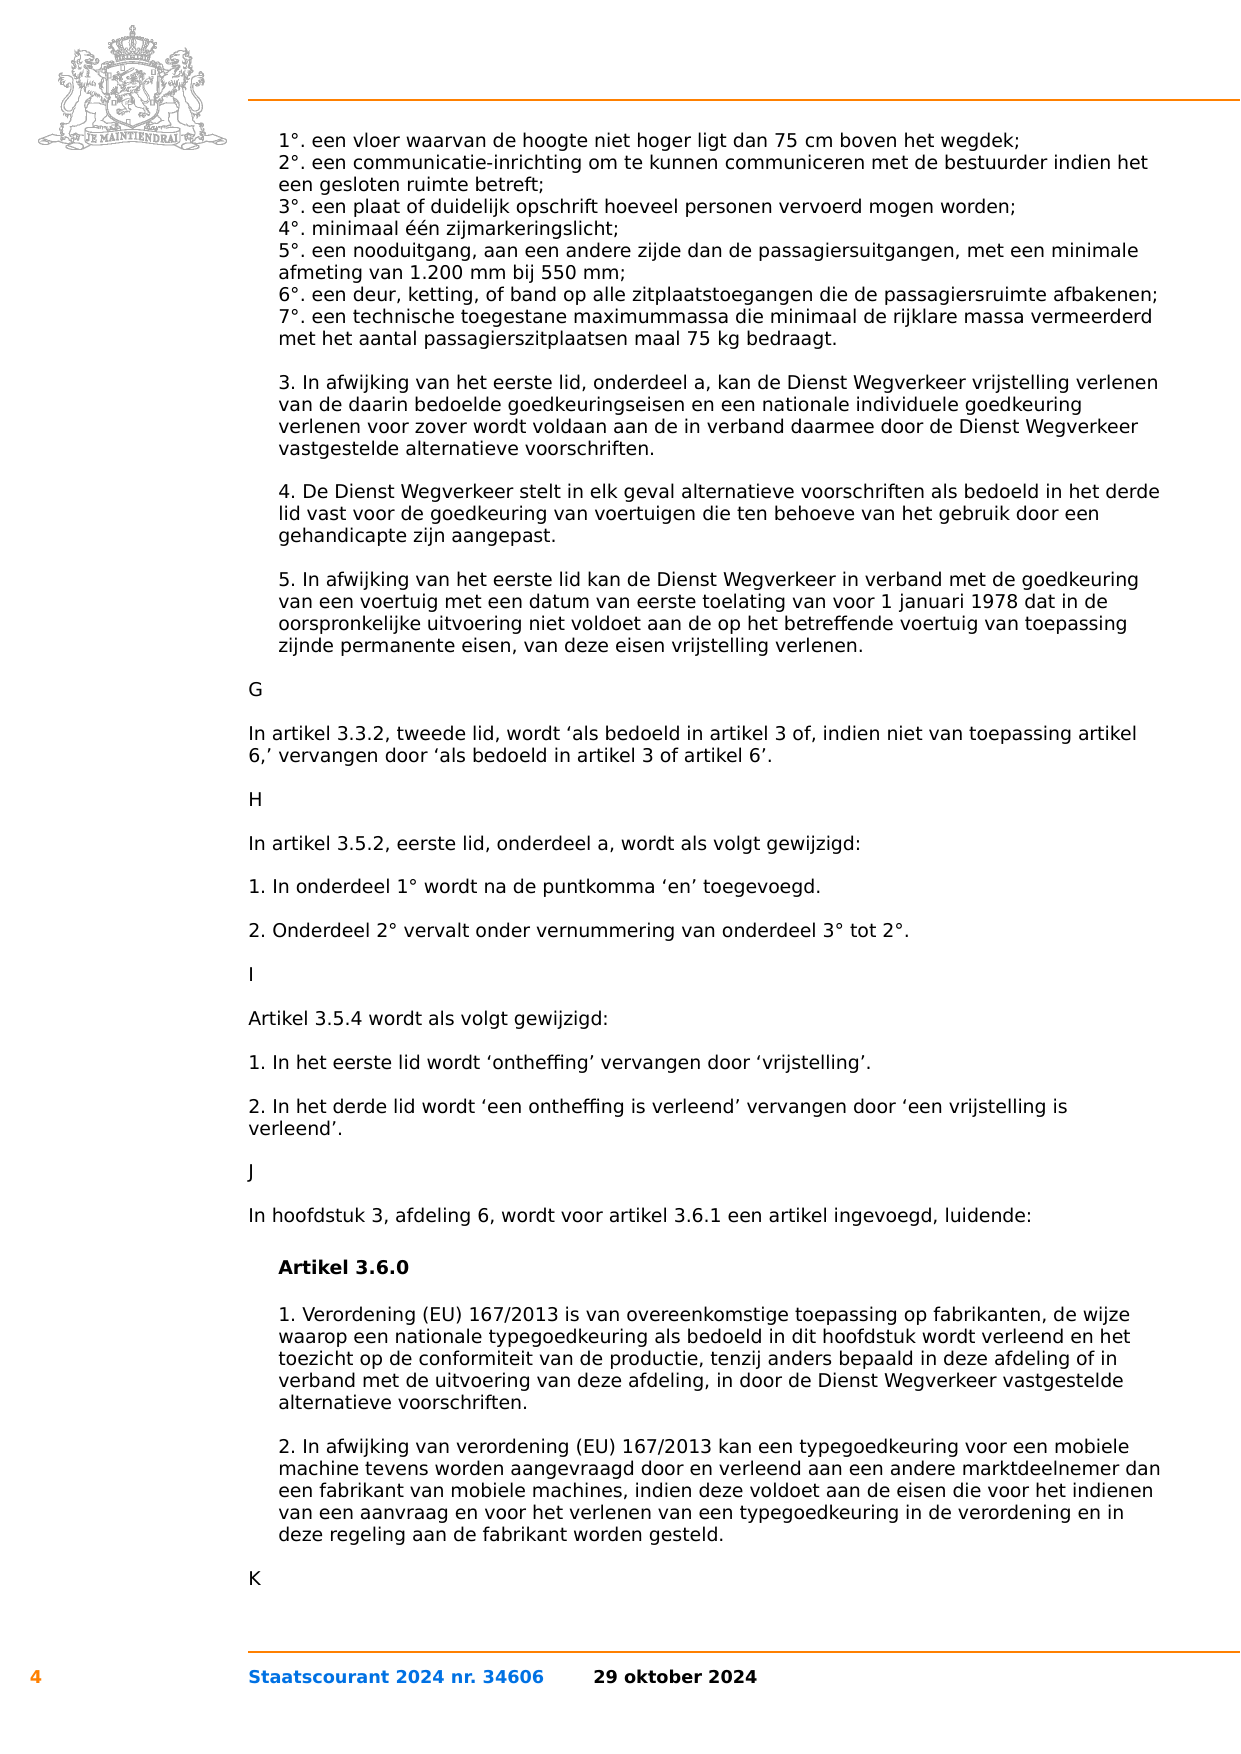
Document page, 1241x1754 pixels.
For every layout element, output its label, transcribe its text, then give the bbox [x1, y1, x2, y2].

text Artikel 3.5.4 wordt als volgt gewijzigd: [248, 1008, 1163, 1030]
text 1°. een vloer waarvan de hoogte niet hoger ligt dan 75 cm boven het wegdek; [278, 130, 1163, 152]
text 5°. een nooduitgang, aan een andere zijde dan de passagiersuitgangen, met een minimale afmeting van 1.200 mm bij 550 mm; [278, 240, 1163, 284]
text 7°. een technische toegestane maximummassa die minimaal de rijklare massa vermeerderd met het aantal passagierszitplaatsen maal 75 kg bedraagt. [278, 306, 1163, 350]
text 3. In afwijking van het eerste lid, onderdeel a, kan de Dienst Wegverkeer vrijstelling verlenen van de daarin bedoelde goedkeuringseisen en een nationale individuele goedkeuring verlenen voor zover wordt voldaan aan de in verband daarmee door de Dienst Wegverkeer vastgestelde alternatieve voorschriften. [278, 372, 1163, 459]
text 1. In het eerste lid wordt ‘ontheffing’ vervangen door ‘vrijstelling’. [248, 1052, 1163, 1074]
text 5. In afwijking van het eerste lid kan de Dienst Wegverkeer in verband met de goedkeuring van een voertuig met een datum van eerste toelating van voor 1 januari 1978 dat in de oorspronkelijke uitvoering niet voldoet aan de op het betreffende voertuig van toepassing zijnde permanente eisen, van deze eisen vrijstelling verlenen. [278, 569, 1163, 657]
text J [248, 1161, 1163, 1183]
text H [248, 789, 1163, 811]
text In hoofdstuk 3, afdeling 6, wordt voor artikel 3.6.1 een artikel ingevoegd, luidende: [248, 1205, 1163, 1227]
text 2. In afwijking van verordening (EU) 167/2013 kan een typegoedkeuring voor een mobiele machine tevens worden aangevraagd door en verleend aan een andere marktdeelnemer dan een fabrikant van mobiele machines, indien deze voldoet aan de eisen die voor het indienen van een aanvraag en voor het verlenen van een typegoedkeuring in de verordening en in deze regeling aan de fabrikant worden gesteld. [278, 1436, 1163, 1546]
picture [38, 25, 227, 150]
text 3°. een plaat of duidelijk opschrift hoeveel personen vervoerd mogen worden; [278, 196, 1163, 218]
text I [248, 964, 1163, 986]
text 4°. minimaal één zijmarkeringslicht; [278, 218, 1163, 240]
text In artikel 3.3.2, tweede lid, wordt ‘als bedoeld in artikel 3 of, indien niet van toepassing artikel 6,’ vervangen door ‘als bedoeld in artikel 3 of artikel 6’. [248, 723, 1163, 767]
text 1. In onderdeel 1° wordt na de puntkomma ‘en’ toegevoegd. [248, 876, 1163, 898]
text In artikel 3.5.2, eerste lid, onderdeel a, wordt als volgt gewijzigd: [248, 832, 1163, 854]
text 1. Verordening (EU) 167/2013 is van overeenkomstige toepassing op fabrikanten, de wijze waarop een nationale typegoedkeuring als bedoeld in dit hoofdstuk wordt verleend en het toezicht op de conformiteit van de productie, tenzij anders bepaald in deze afdeling of in verband met de uitvoering van deze afdeling, in door de Dienst Wegverkeer vastgestelde alternatieve voorschriften. [278, 1304, 1163, 1414]
text K [248, 1568, 1163, 1590]
text G [248, 679, 1163, 701]
subtitle Artikel 3.6.0 [278, 1257, 1163, 1279]
text 6°. een deur, ketting, of band op alle zitplaatstoegangen die de passagiersruimte afbakenen; [278, 284, 1163, 306]
text 2°. een communicatie-inrichting om te kunnen communiceren met de bestuurder indien het een gesloten ruimte betreft; [278, 152, 1163, 196]
text 2. In het derde lid wordt ‘een ontheffing is verleend’ vervangen door ‘een vrijstelling is verleend’. [248, 1096, 1163, 1139]
text 4. De Dienst Wegverkeer stelt in elk geval alternatieve voorschriften als bedoeld in het derde lid vast voor de goedkeuring van voertuigen die ten behoeve van het gebruik door een gehandicapte zijn aangepast. [278, 481, 1163, 547]
text 2. Onderdeel 2° vervalt onder vernummering van onderdeel 3° tot 2°. [248, 920, 1163, 942]
